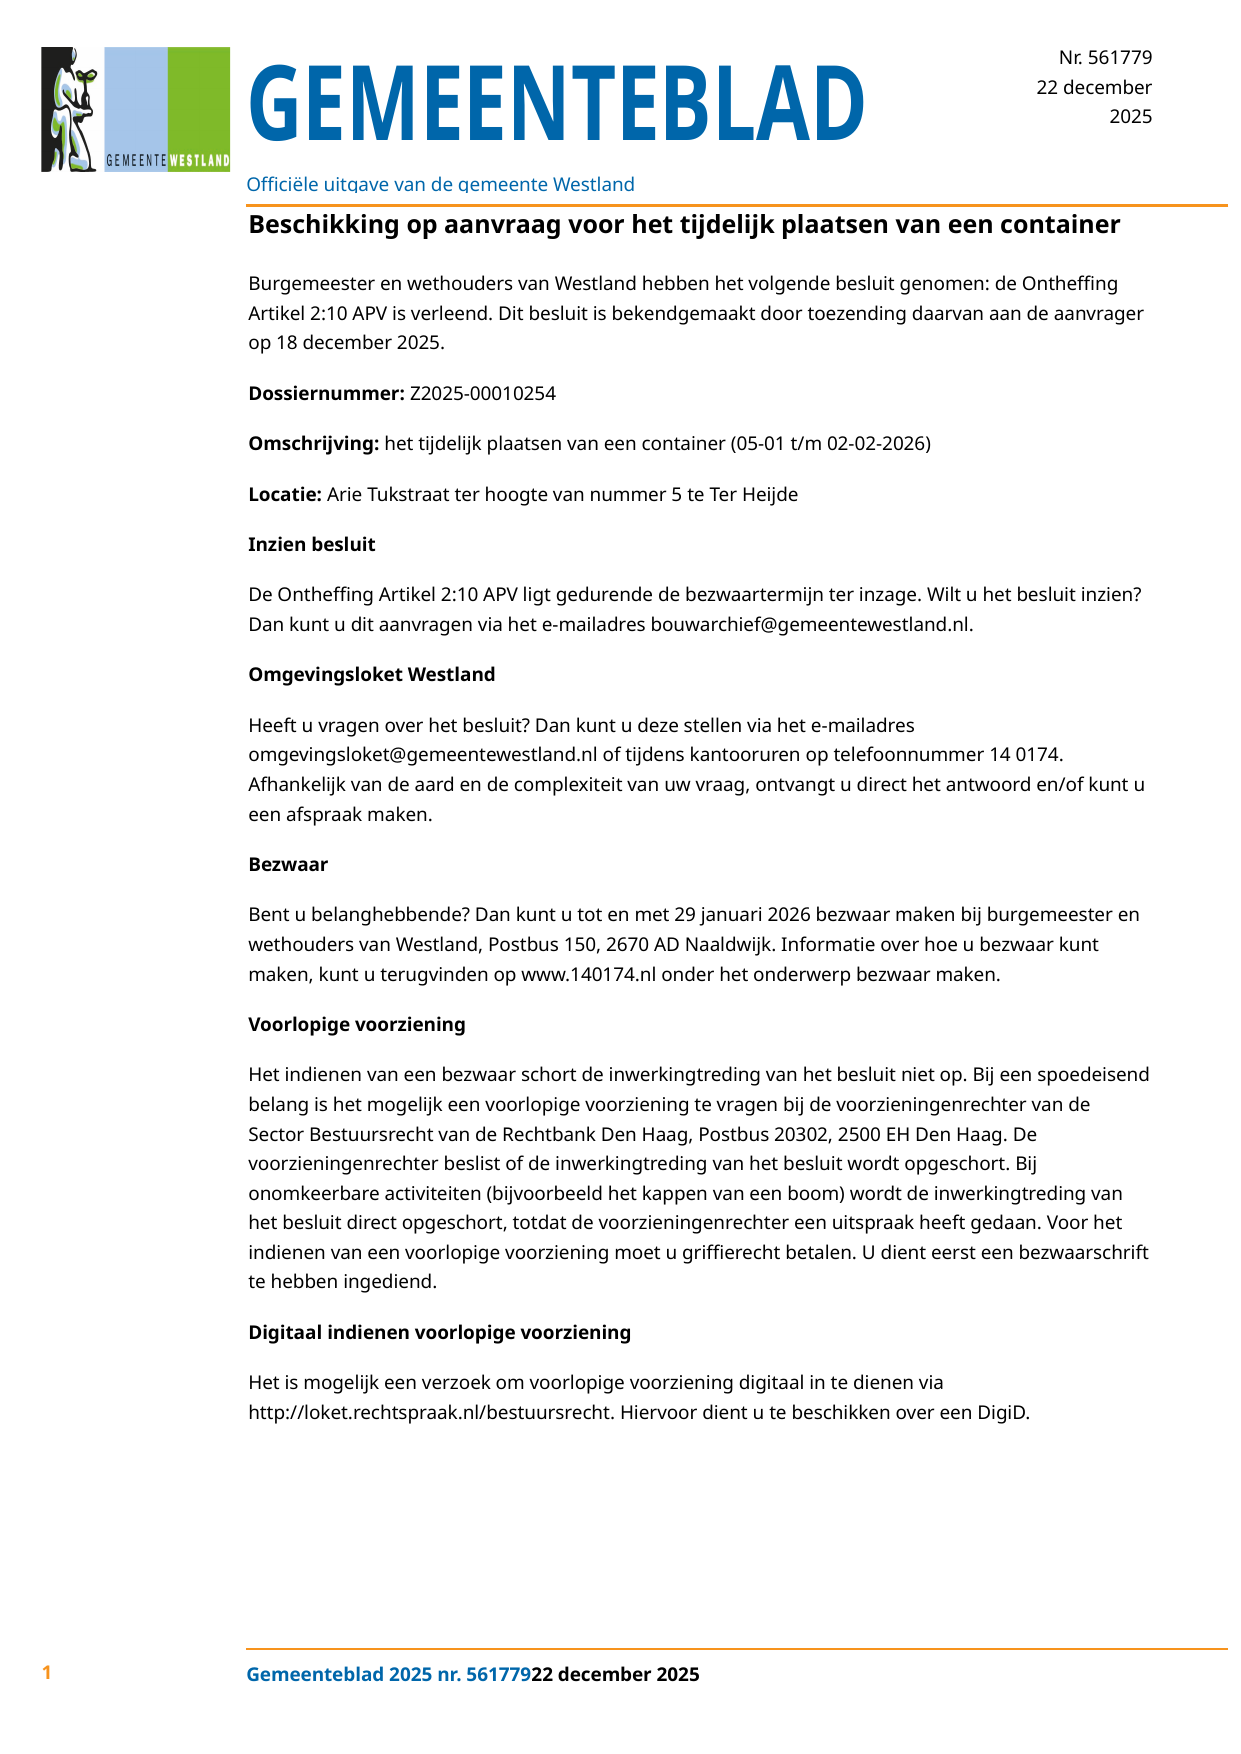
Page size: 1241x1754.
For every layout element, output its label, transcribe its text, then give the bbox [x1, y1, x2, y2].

text Burgemeester en wethouders van Westland hebben het volgende besluit genomen: de Ontheffing Artikel 2:10 APV is verleend. Dit besluit is bekendgemaakt door toezending daarvan aan de aanvrager op 18 december 2025. [248, 270, 1152, 355]
picture [41, 47, 231, 172]
text Locatie: Arie Tukstraat ter hoogte van nummer 5 te Ter Heijde [248, 481, 1152, 506]
text Beschikking op aanvraag voor het tijdelijk plaatsen van een container [248, 207, 1152, 241]
text Omgevingsloket Westland [248, 662, 1152, 687]
text Inzien besluit [248, 531, 1152, 557]
text Heeft u vragen over het besluit? Dan kunt u deze stellen via het e-mailadres omgevingsloket@gemeentewestland.nl of tijdens kantooruren op telefoonnummer 14 0174. Afhankelijk van de aard en de complexiteit van uw vraag, ontvangt u direct het antwoord en/of kunt u een afspraak maken. [248, 712, 1152, 826]
text Het is mogelijk een verzoek om voorlopige voorziening digitaal in te dienen via http://loket.rechtspraak.nl/bestuursrecht. Hiervoor dient u te beschikken over een DigiD. [248, 1369, 1152, 1425]
text Bezwaar [248, 851, 1152, 877]
text Digitaal indienen voorlopige voorziening [248, 1319, 1152, 1345]
text De Ontheffing Artikel 2:10 APV ligt gedurende de bezwaartermijn ter inzage. Wilt u het besluit inzien? Dan kunt u dit aanvragen via het e-mailadres bouwarchief@gemeentewestland.nl. [248, 582, 1152, 637]
text Omschrijving: het tijdelijk plaatsen van een container (05-01 t/m 02-02-2026) [248, 430, 1152, 456]
text Dossiernummer: Z2025-00010254 [248, 380, 1152, 406]
text Voorlopige voorziening [248, 1011, 1152, 1037]
text Het indienen van een bezwaar schort de inwerkingtreding van het besluit niet op. Bij een spoedeisend belang is het mogelijk een voorlopige voorziening te vragen bij de voorzieningenrechter van de Sector Bestuursrecht van de Rechtbank Den Haag, Postbus 20302, 2500 EH Den Haag. De voorzieningenrechter beslist of de inwerkingtreding van het besluit wordt opgeschort. Bij onomkeerbare activiteiten (bijvoorbeeld het kappen van een boom) wordt de inwerkingtreding van het besluit direct opgeschort, totdat de voorzieningenrechter een uitspraak heeft gedaan. Voor het indienen van een voorlopige voorziening moet u griffierecht betalen. U dient eerst een bezwaarschrift te hebben ingediend. [248, 1062, 1152, 1294]
text Bent u belanghebbende? Dan kunt u tot en met 29 januari 2026 bezwaar maken bij burgemeester en wethouders van Westland, Postbus 150, 2670 AD Naaldwijk. Informatie over hoe u bezwaar kunt maken, kunt u terugvinden op www.140174.nl onder het onderwerp bezwaar maken. [248, 902, 1152, 986]
